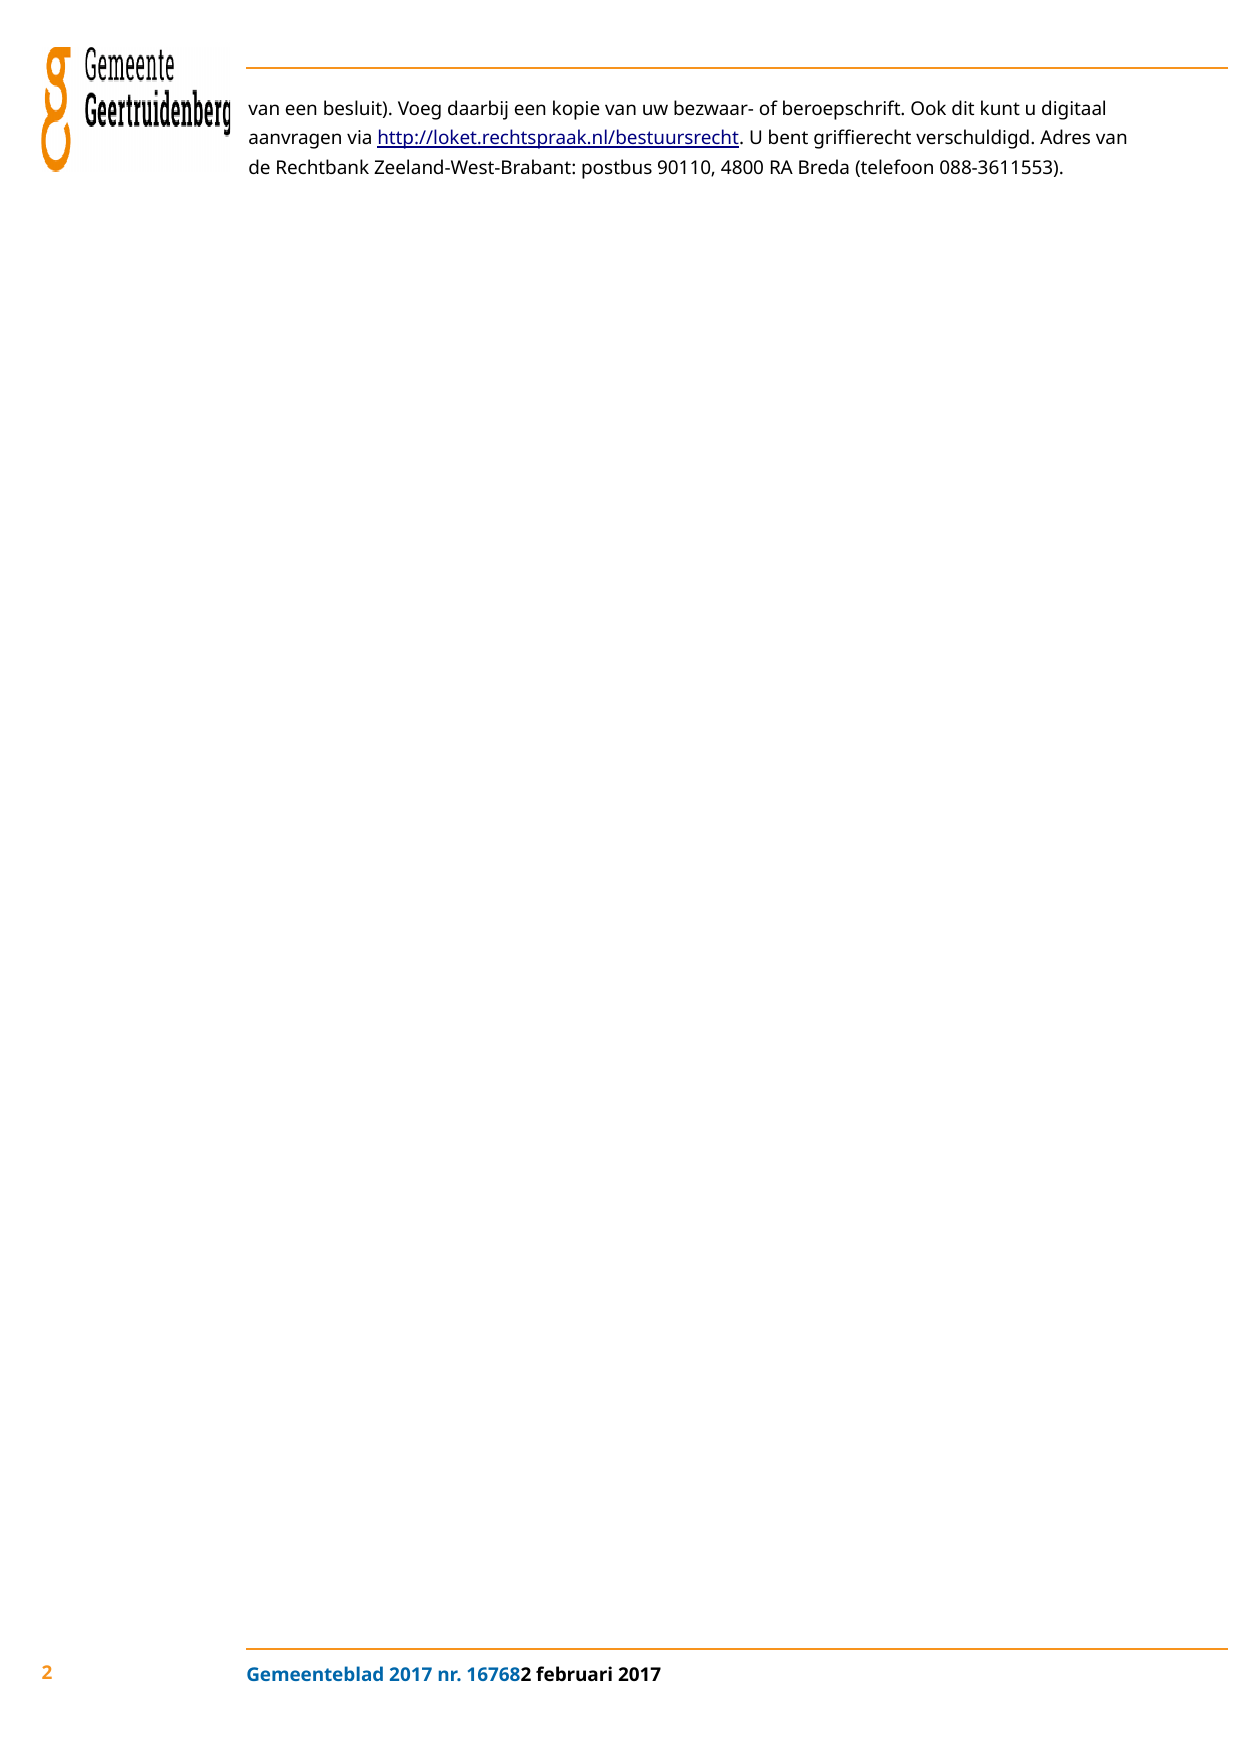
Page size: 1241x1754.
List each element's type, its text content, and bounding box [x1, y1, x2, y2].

picture [41, 47, 231, 172]
text van een besluit). Voeg daarbij een kopie van uw bezwaar- of beroepschrift. Ook dit kunt u digitaal aanvragen via http://loket.rechtspraak.nl/bestuursrecht. U bent griffierecht verschuldigd. Adres van de Rechtbank Zeeland-West-Brabant: postbus 90110, 4800 RA Breda (telefoon 088-3611553). [248, 95, 1152, 180]
